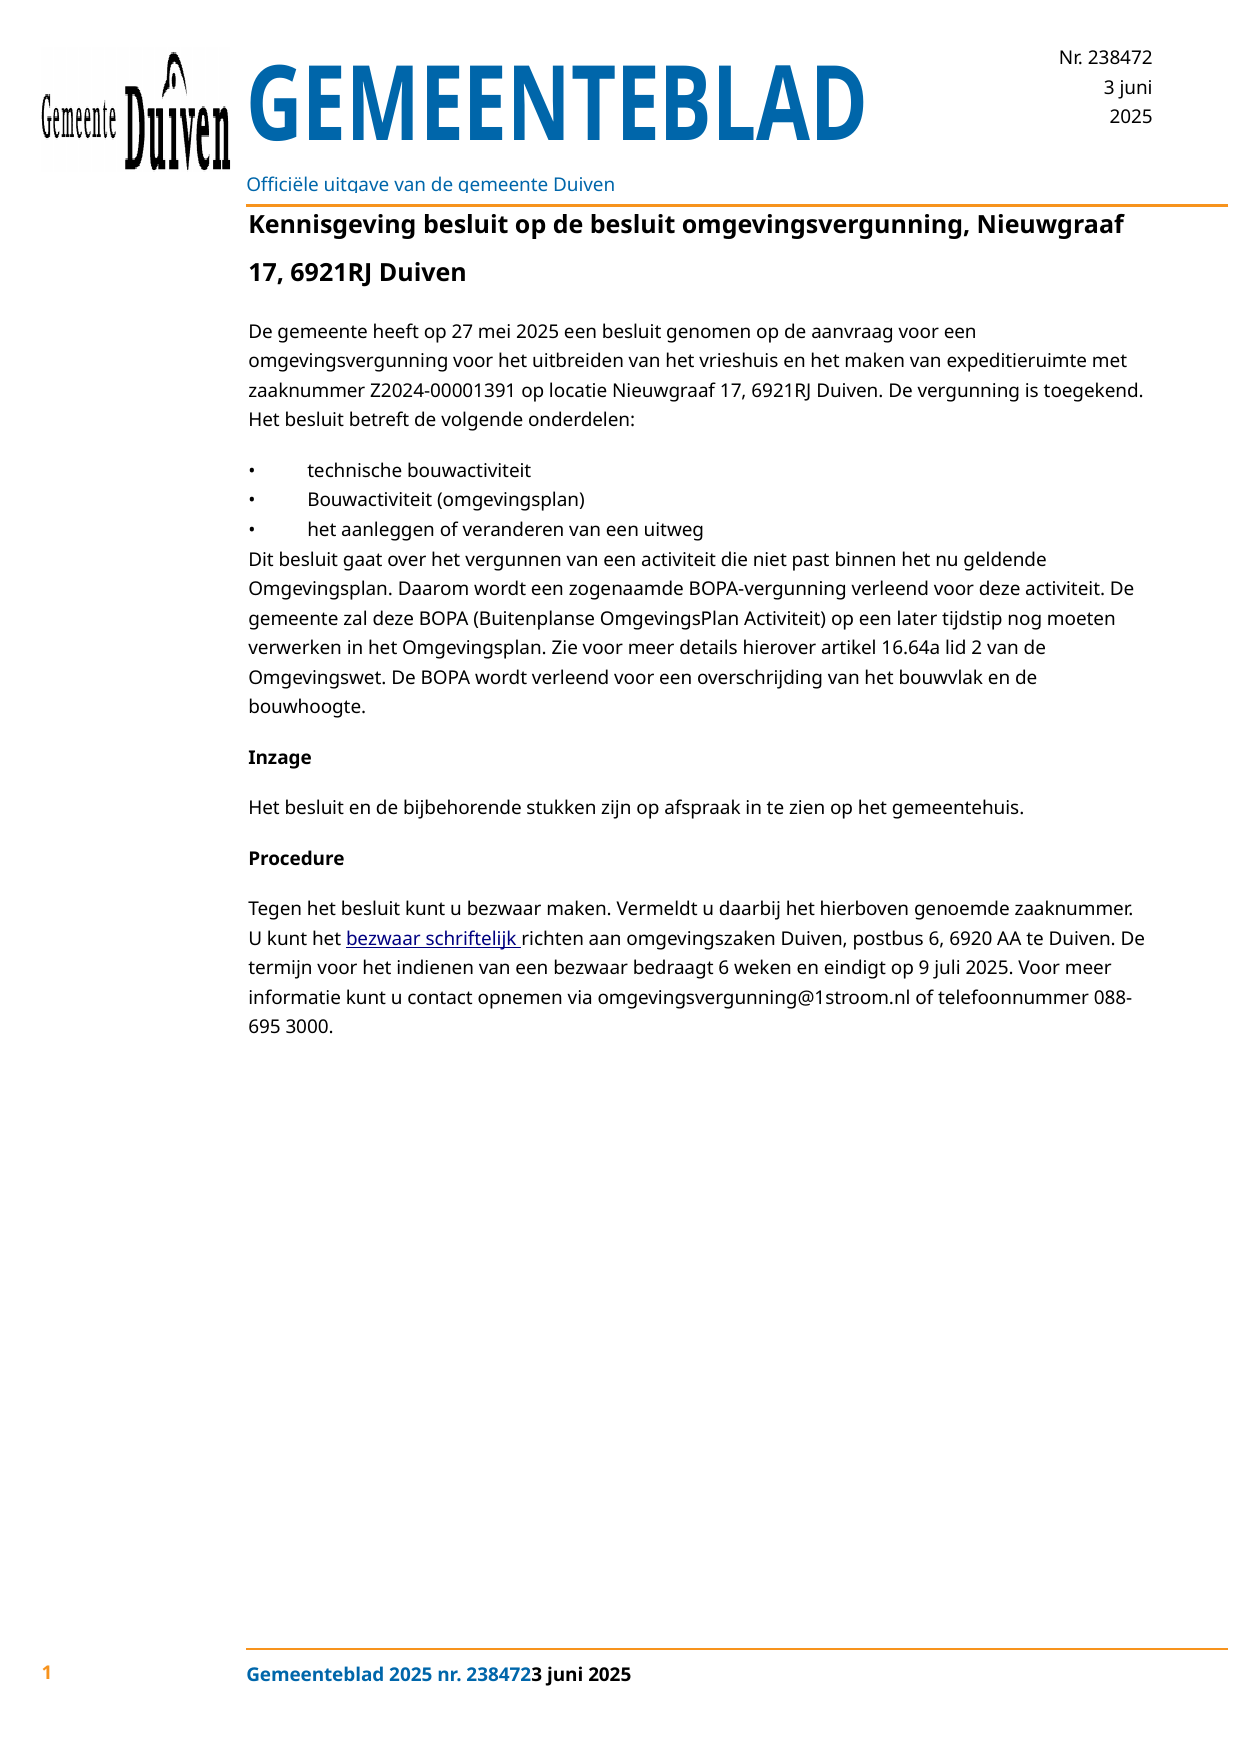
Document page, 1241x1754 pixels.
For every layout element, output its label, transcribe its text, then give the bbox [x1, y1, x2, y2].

text Dit besluit gaat over het vergunnen van een activiteit die niet past binnen het nu geldende Omgevingsplan. Daarom wordt een zogenaamde BOPA-vergunning verleend voor deze activiteit. De gemeente zal deze BOPA (Buitenplanse OmgevingsPlan Activiteit) op een later tijdstip nog moeten verwerken in het Omgevingsplan. Zie voor meer details hierover artikel 16.64a lid 2 van de Omgevingswet. De BOPA wordt verleend voor een overschrijding van het bouwvlak en de bouwhoogte. [248, 546, 1152, 719]
text Procedure [248, 845, 1152, 871]
text Het besluit en de bijbehorende stukken zijn op afspraak in te zien op het gemeentehuis. [248, 794, 1152, 820]
list technische bouwactiviteit [248, 457, 1152, 483]
text Kennisgeving besluit op de besluit omgevingsvergunning, Nieuwgraaf 17, 6921RJ Duiven [248, 207, 1152, 288]
text De gemeente heeft op 27 mei 2025 een besluit genomen op de aanvraag voor een omgevingsvergunning voor het uitbreiden van het vrieshuis en het maken van expeditieruimte met zaaknummer Z2024-00001391 op locatie Nieuwgraaf 17, 6921RJ Duiven. De vergunning is toegekend. Het besluit betreft de volgende onderdelen: [248, 318, 1152, 432]
picture [41, 47, 231, 172]
text Inzage [248, 744, 1152, 770]
text Tegen het besluit kunt u bezwaar maken. Vermeldt u daarbij het hierboven genoemde zaaknummer. U kunt het bezwaar schriftelijk richten aan omgevingszaken Duiven, postbus 6, 6920 AA te Duiven. De termijn voor het indienen van een bezwaar bedraagt 6 weken en eindigt op 9 juli 2025. Voor meer informatie kunt u contact opnemen via omgevingsvergunning@1stroom.nl of telefoonnummer 088-695 3000. [248, 895, 1152, 1039]
list het aanleggen of veranderen van een uitweg [248, 516, 1152, 542]
list Bouwactiviteit (omgevingsplan) [248, 487, 1152, 512]
